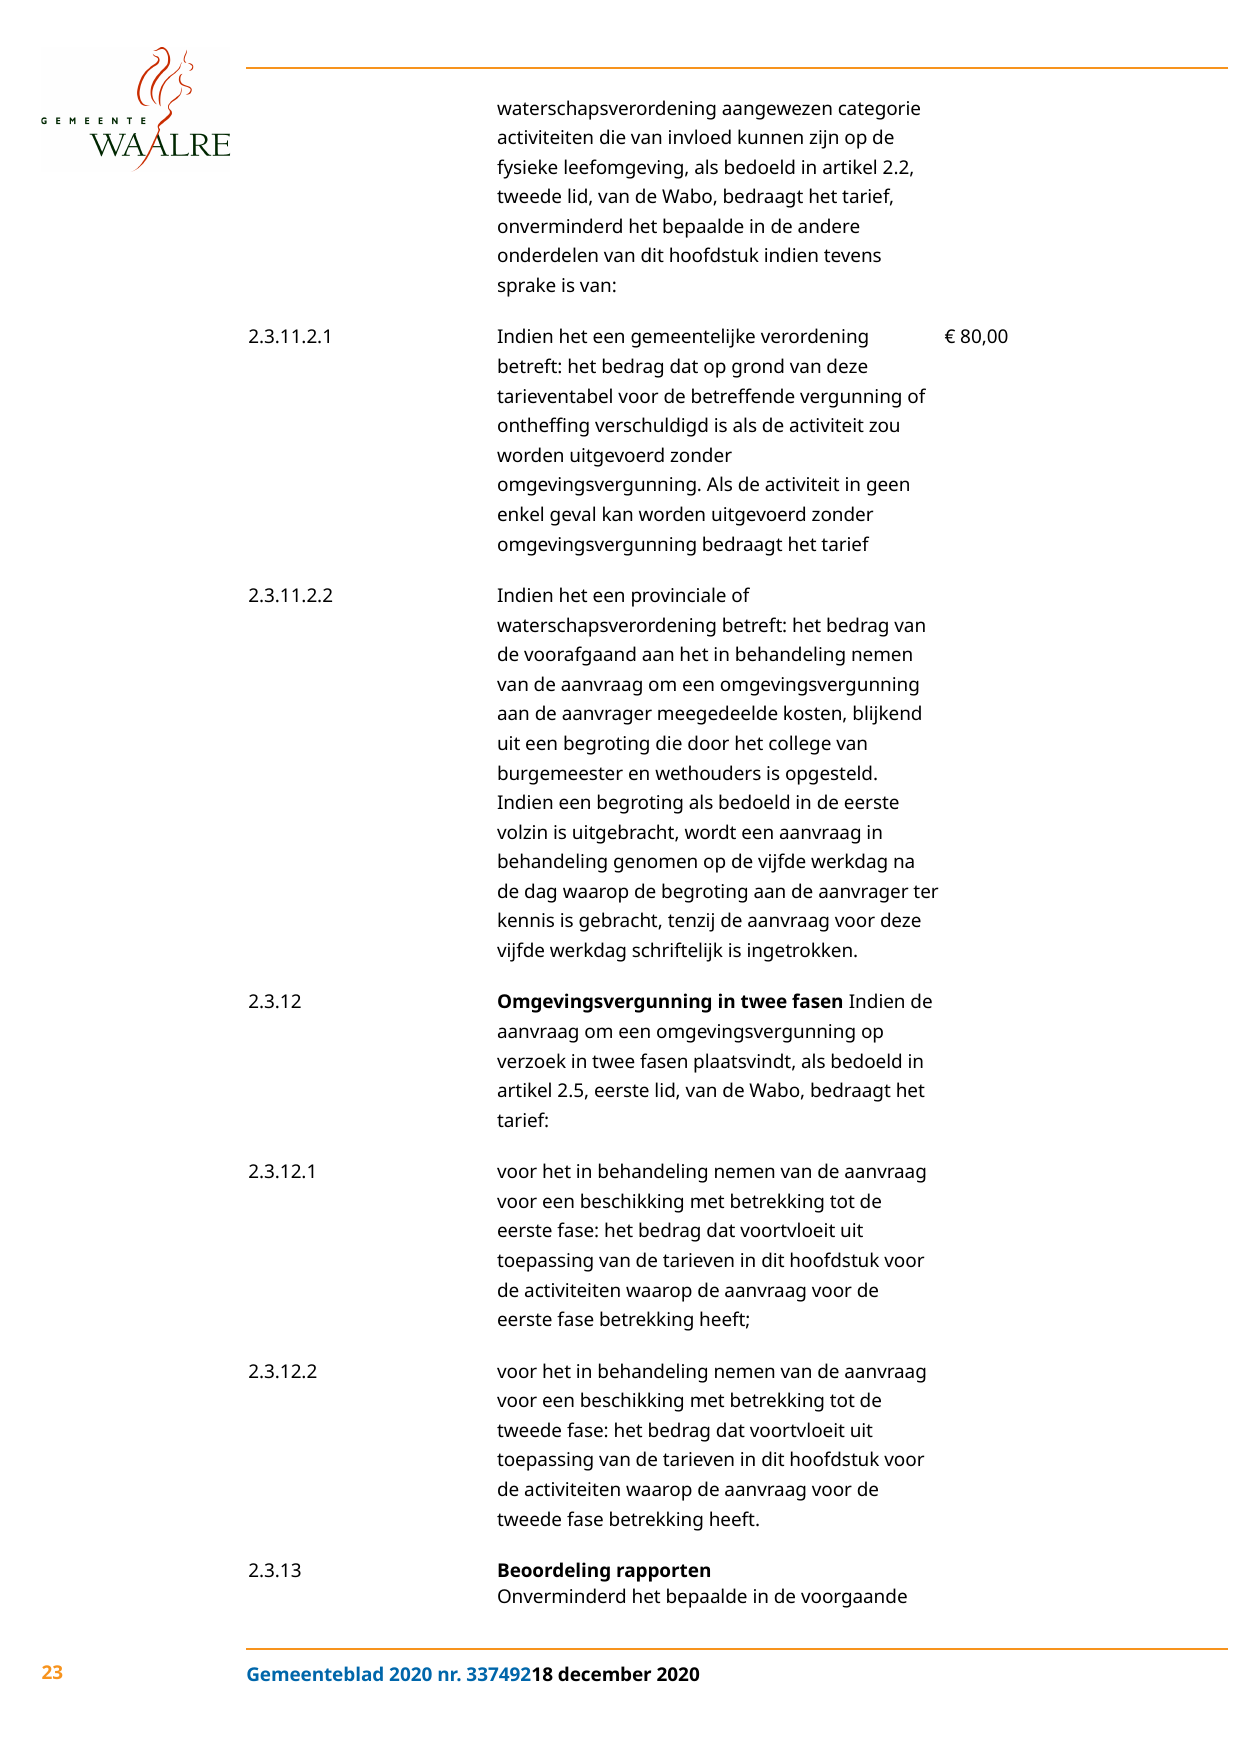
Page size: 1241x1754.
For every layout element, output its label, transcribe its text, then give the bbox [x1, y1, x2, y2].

table_cell [940, 1332, 1152, 1358]
table_cell [940, 1557, 1152, 1583]
table_cell [248, 1332, 497, 1358]
table_cell 2.3.11.2.1 [248, 324, 497, 557]
table_cell 2.3.11.2.2 [248, 582, 497, 963]
table_cell [497, 963, 939, 989]
table_cell [248, 1583, 497, 1609]
table_cell [940, 1159, 1152, 1332]
table_cell [248, 1133, 497, 1158]
table_cell [940, 989, 1152, 1133]
picture [41, 47, 231, 172]
table_cell [497, 1332, 939, 1358]
table_cell [248, 963, 497, 989]
table_cell [248, 95, 497, 298]
table_cell [940, 95, 1152, 298]
table_cell [940, 582, 1152, 963]
table_cell Indien het een gemeentelijke verordening betreft: het bedrag dat op grond van deze tarieventabel voor de betreffende vergunning of ontheffing verschuldigd is als de activiteit zou worden uitgevoerd zonder omgevingsvergunning. Als de activiteit in geen enkel geval kan worden uitgevoerd zonder omgevingsvergunning bedraagt het tarief [497, 324, 939, 557]
table_cell waterschapsverordening aangewezen categorie activiteiten die van invloed kunnen zijn op de fysieke leefomgeving, als bedoeld in artikel 2.2, tweede lid, van de Wabo, bedraagt het tarief, onverminderd het bepaalde in de andere onderdelen van dit hoofdstuk indien tevens sprake is van: [497, 95, 939, 298]
table_cell Omgevingsvergunning in twee fasen Indien de aanvraag om een omgevingsvergunning op verzoek in twee fasen plaatsvindt, als bedoeld in artikel 2.5, eerste lid, van de Wabo, bedraagt het tarief: [497, 989, 939, 1133]
table_cell 2.3.12.2 [248, 1358, 497, 1532]
table_cell [940, 298, 1152, 324]
table_cell [940, 1583, 1152, 1609]
table_cell [940, 557, 1152, 582]
table_cell Onverminderd het bepaalde in de voorgaande [497, 1583, 939, 1609]
table_cell [940, 963, 1152, 989]
table_cell [248, 557, 497, 582]
table_cell [940, 1532, 1152, 1557]
table_cell Beoordeling rapporten [497, 1557, 939, 1583]
table_cell [940, 1133, 1152, 1158]
table_cell [497, 557, 939, 582]
table_cell [248, 1532, 497, 1557]
table_cell voor het in behandeling nemen van de aanvraag voor een beschikking met betrekking tot de tweede fase: het bedrag dat voortvloeit uit toepassing van de tarieven in dit hoofdstuk voor de activiteiten waarop de aanvraag voor de tweede fase betrekking heeft. [497, 1358, 939, 1532]
table_cell [497, 1133, 939, 1158]
table_cell [248, 298, 497, 324]
table_cell € 80,00 [940, 324, 1152, 557]
table_cell 2.3.13 [248, 1557, 497, 1583]
table_cell Indien het een provinciale of waterschapsverordening betreft: het bedrag van de voorafgaand aan het in behandeling nemen van de aanvraag om een omgevingsvergunning aan de aanvrager meegedeelde kosten, blijkend uit een begroting die door het college van burgemeester en wethouders is opgesteld. Indien een begroting als bedoeld in de eerste volzin is uitgebracht, wordt een aanvraag in behandeling genomen op de vijfde werkdag na de dag waarop de begroting aan de aanvrager ter kennis is gebracht, tenzij de aanvraag voor deze vijfde werkdag schriftelijk is ingetrokken. [497, 582, 939, 963]
table_cell [497, 298, 939, 324]
table_cell [497, 1532, 939, 1557]
table_cell [940, 1358, 1152, 1532]
table_cell voor het in behandeling nemen van de aanvraag voor een beschikking met betrekking tot de eerste fase: het bedrag dat voortvloeit uit toepassing van de tarieven in dit hoofdstuk voor de activiteiten waarop de aanvraag voor de eerste fase betrekking heeft; [497, 1159, 939, 1332]
table_cell 2.3.12.1 [248, 1159, 497, 1332]
table_cell 2.3.12 [248, 989, 497, 1133]
